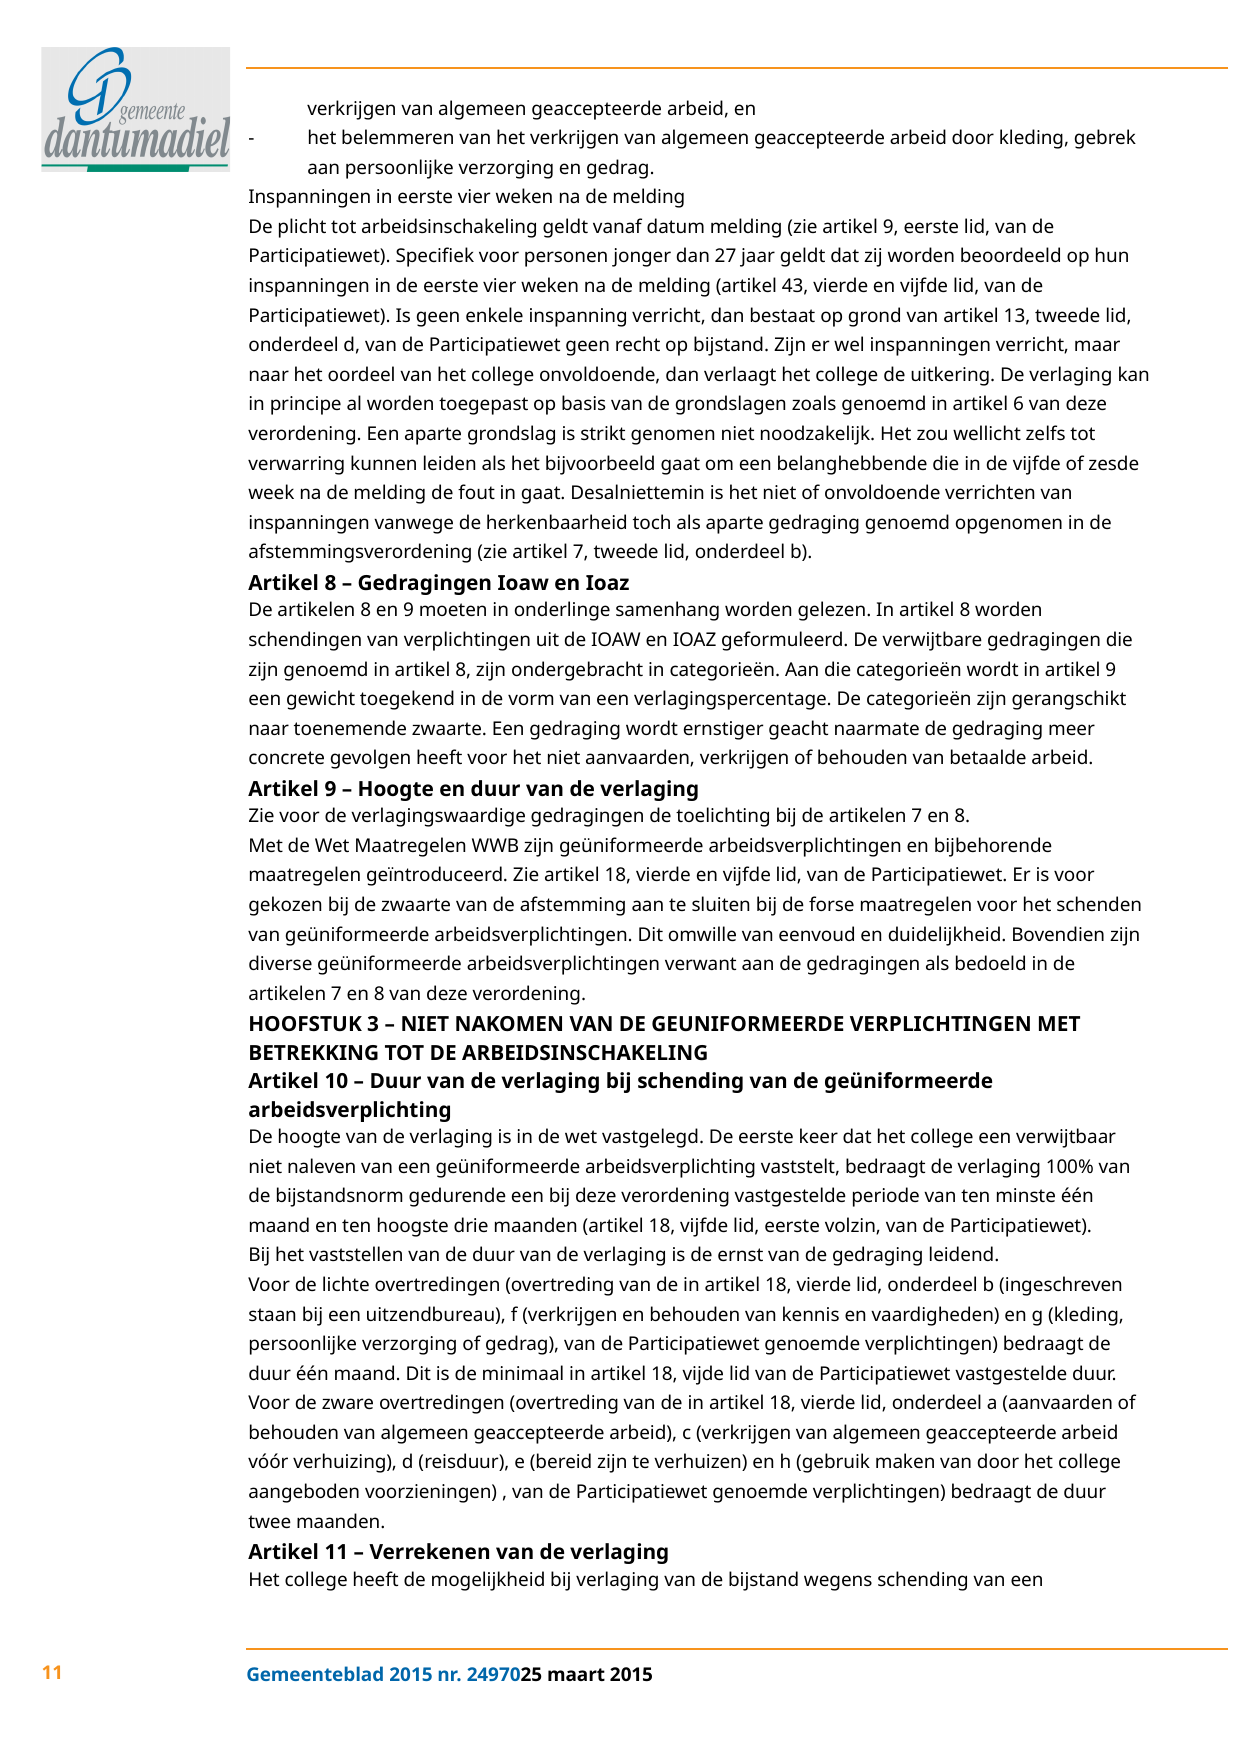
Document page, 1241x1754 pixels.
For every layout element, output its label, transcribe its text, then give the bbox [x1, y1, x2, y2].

text Met de Wet Maatregelen WWB zijn geüniformeerde arbeidsverplichtingen en bijbehorende maatregelen geïntroduceerd. Zie artikel 18, vierde en vijfde lid, van de Participatiewet. Er is voor gekozen bij de zwaarte van de afstemming aan te sluiten bij de forse maatregelen voor het schenden van geüniformeerde arbeidsverplichtingen. Dit omwille van eenvoud en duidelijkheid. Bovendien zijn diverse geüniformeerde arbeidsverplichtingen verwant aan de gedragingen als bedoeld in de artikelen 7 en 8 van deze verordening. [248, 832, 1152, 1006]
text Artikel 8 – Gedragingen Ioaw en Ioaz [248, 568, 1152, 597]
text Bij het vaststellen van de duur van de verlaging is de ernst van de gedraging leidend. [248, 1242, 1152, 1267]
text Inspanningen in eerste vier weken na de melding [248, 183, 1152, 209]
text HOOFSTUK 3 – NIET NAKOMEN VAN DE GEUNIFORMEERDE VERPLICHTINGEN MET BETREKKING TOT DE ARBEIDSINSCHAKELING [248, 1009, 1152, 1066]
text Artikel 10 – Duur van de verlaging bij schending van de geüniformeerde arbeidsverplichting [248, 1066, 1152, 1123]
text De hoogte van de verlaging is in de wet vastgelegd. De eerste keer dat het college een verwijtbaar niet naleven van een geüniformeerde arbeidsverplichting vaststelt, bedraagt de verlaging 100% van de bijstandsnorm gedurende een bij deze verordening vastgestelde periode van ten minste één maand en ten hoogste drie maanden (artikel 18, vijfde lid, eerste volzin, van de Participatiewet). [248, 1123, 1152, 1238]
text Voor de zware overtredingen (overtreding van de in artikel 18, vierde lid, onderdeel a (aanvaarden of behouden van algemeen geaccepteerde arbeid), c (verkrijgen van algemeen geaccepteerde arbeid vóór verhuizing), d (reisduur), e (bereid zijn te verhuizen) en h (gebruik maken van door het college aangeboden voorzieningen) , van de Participatiewet genoemde verplichtingen) bedraagt de duur twee maanden. [248, 1389, 1152, 1534]
text Het college heeft de mogelijkheid bij verlaging van de bijstand wegens schending van een [248, 1566, 1152, 1592]
text Artikel 11 – Verrekenen van de verlaging [248, 1537, 1152, 1566]
text Zie voor de verlagingswaardige gedragingen de toelichting bij de artikelen 7 en 8. [248, 802, 1152, 828]
text Voor de lichte overtredingen (overtreding van de in artikel 18, vierde lid, onderdeel b (ingeschreven staan bij een uitzendbureau), f (verkrijgen en behouden van kennis en vaardigheden) en g (kleding, persoonlijke verzorging of gedrag), van de Participatiewet genoemde verplichtingen) bedraagt de duur één maand. Dit is de minimaal in artikel 18, vijde lid van de Participatiewet vastgestelde duur. [248, 1271, 1152, 1386]
text Artikel 9 – Hoogte en duur van de verlaging [248, 774, 1152, 802]
text De artikelen 8 en 9 moeten in onderlinge samenhang worden gelezen. In artikel 8 worden schendingen van verplichtingen uit de IOAW en IOAZ geformuleerd. De verwijtbare gedragingen die zijn genoemd in artikel 8, zijn ondergebracht in categorieën. Aan die categorieën wordt in artikel 9 een gewicht toegekend in de vorm van een verlagingspercentage. De categorieën zijn gerangschikt naar toenemende zwaarte. Een gedraging wordt ernstiger geacht naarmate de gedraging meer concrete gevolgen heeft voor het niet aanvaarden, verkrijgen of behouden van betaalde arbeid. [248, 597, 1152, 770]
list verkrijgen van algemeen geaccepteerde arbeid, en [248, 95, 1152, 121]
list het belemmeren van het verkrijgen van algemeen geaccepteerde arbeid door kleding, gebrek aan persoonlijke verzorging en gedrag. [248, 124, 1152, 180]
picture [41, 47, 231, 172]
text De plicht tot arbeidsinschakeling geldt vanaf datum melding (zie artikel 9, eerste lid, van de Participatiewet). Specifiek voor personen jonger dan 27 jaar geldt dat zij worden beoordeeld op hun inspanningen in de eerste vier weken na de melding (artikel 43, vierde en vijfde lid, van de Participatiewet). Is geen enkele inspanning verricht, dan bestaat op grond van artikel 13, tweede lid, onderdeel d, van de Participatiewet geen recht op bijstand. Zijn er wel inspanningen verricht, maar naar het oordeel van het college onvoldoende, dan verlaagt het college de uitkering. De verlaging kan in principe al worden toegepast op basis van de grondslagen zoals genoemd in artikel 6 van deze verordening. Een aparte grondslag is strikt genomen niet noodzakelijk. Het zou wellicht zelfs tot verwarring kunnen leiden als het bijvoorbeeld gaat om een belanghebbende die in de vijfde of zesde week na de melding de fout in gaat. Desalniettemin is het niet of onvoldoende verrichten van inspanningen vanwege de herkenbaarheid toch als aparte gedraging genoemd opgenomen in de afstemmingsverordening (zie artikel 7, tweede lid, onderdeel b). [248, 213, 1152, 564]
